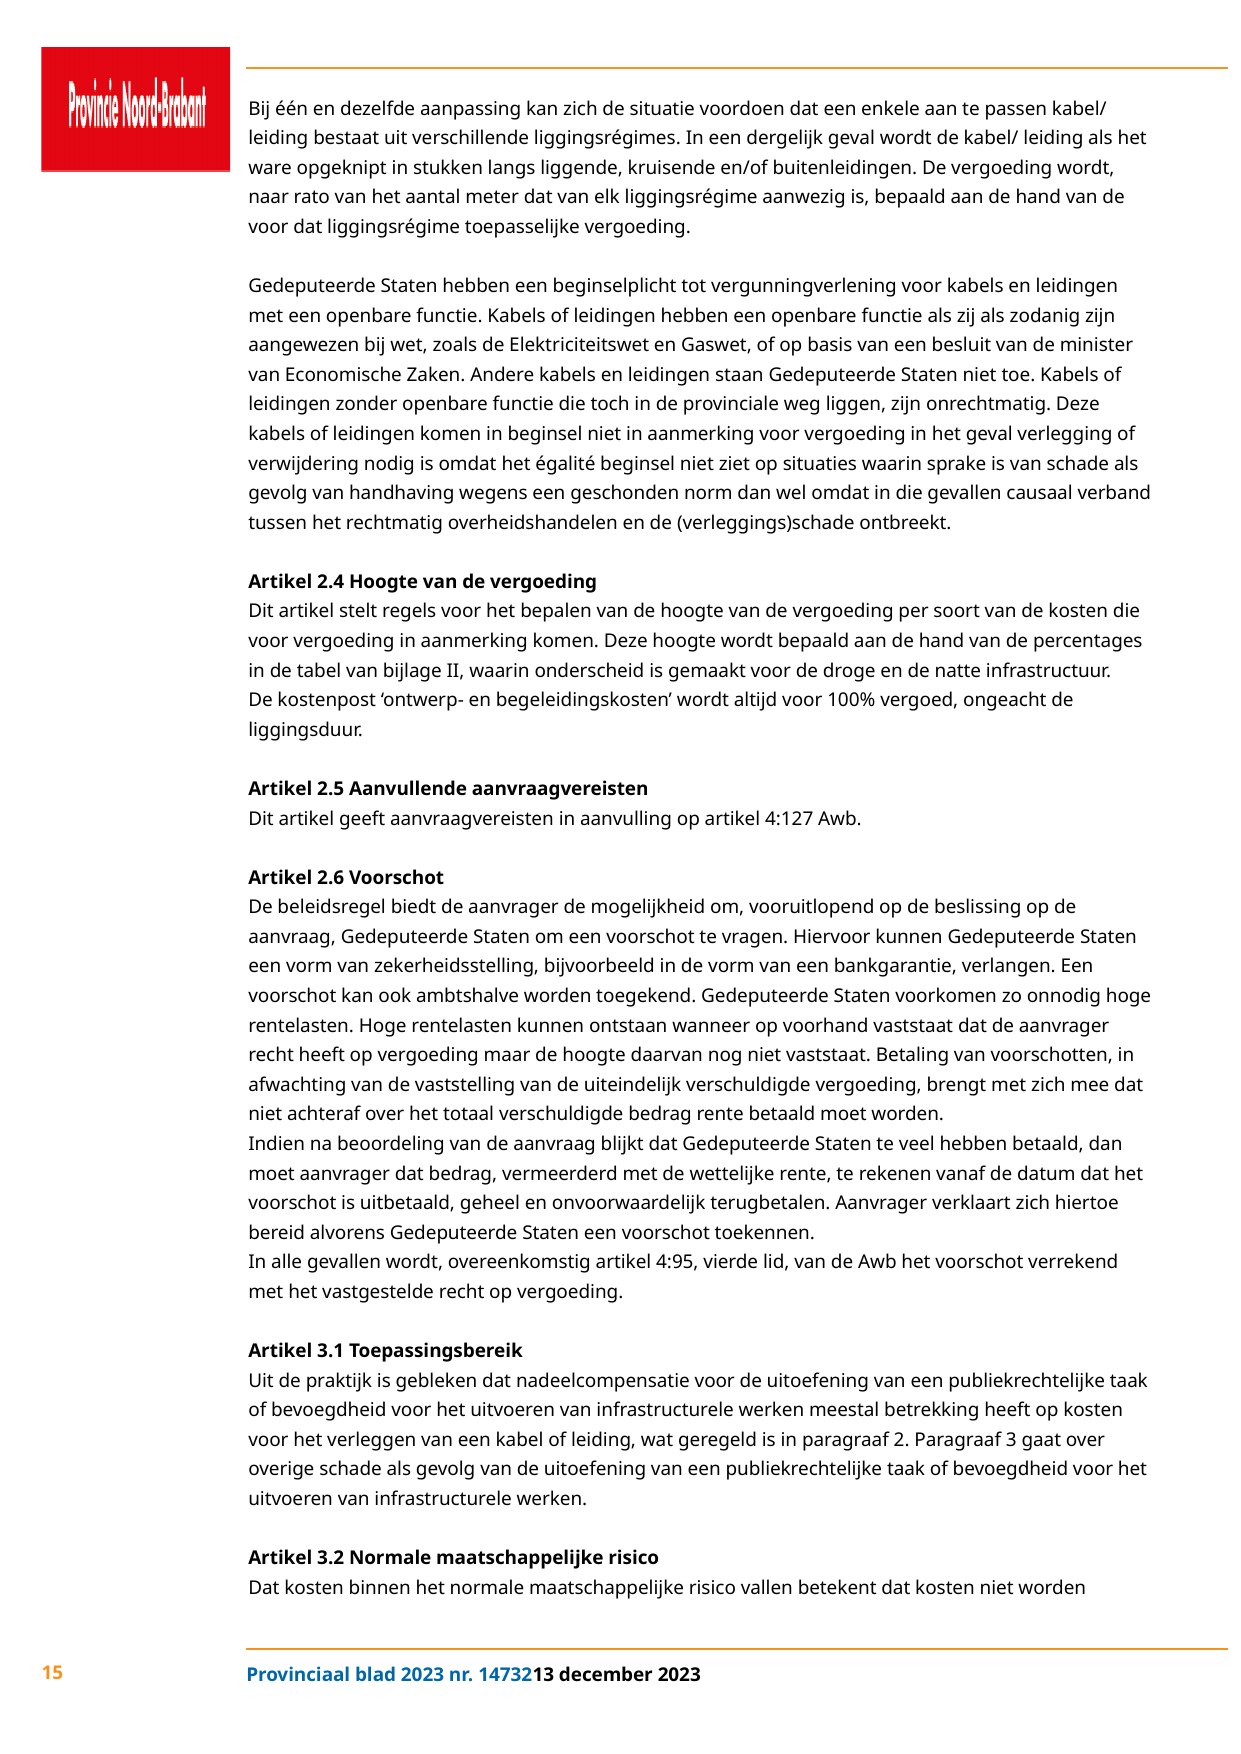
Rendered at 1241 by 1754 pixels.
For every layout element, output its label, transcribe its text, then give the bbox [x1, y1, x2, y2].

text Uit de praktijk is gebleken dat nadeelcompensatie voor de uitoefening van een publiekrechtelijke taak of bevoegdheid voor het uitvoeren van infrastructurele werken meestal betrekking heeft op kosten voor het verleggen van een kabel of leiding, wat geregeld is in paragraaf 2. Paragraaf 3 gaat over overige schade als gevolg van de uitoefening van een publiekrechtelijke taak of bevoegdheid voor het uitvoeren van infrastructurele werken. [248, 1367, 1152, 1511]
text Artikel 2.4 Hoogte van de vergoeding [248, 568, 1152, 594]
text Artikel 3.1 Toepassingsbereik [248, 1337, 1152, 1363]
text Artikel 2.5 Aanvullende aanvraagvereisten [248, 775, 1152, 801]
text Artikel 3.2 Normale maatschappelijke risico [248, 1544, 1152, 1570]
text De kostenpost ‘ontwerp- en begeleidingskosten’ wordt altijd voor 100% vergoed, ongeacht de liggingsduur. [248, 686, 1152, 742]
text Dit artikel stelt regels voor het bepalen van de hoogte van de vergoeding per soort van de kosten die voor vergoeding in aanmerking komen. Deze hoogte wordt bepaald aan de hand van de percentages in de tabel van bijlage II, waarin onderscheid is gemaakt voor de droge en de natte infrastructuur. [248, 598, 1152, 683]
text Artikel 2.6 Voorschot [248, 864, 1152, 890]
text Dat kosten binnen het normale maatschappelijke risico vallen betekent dat kosten niet worden [248, 1574, 1152, 1600]
text Indien na beoordeling van de aanvraag blijkt dat Gedeputeerde Staten te veel hebben betaald, dan moet aanvrager dat bedrag, vermeerderd met de wettelijke rente, te rekenen vanaf de datum dat het voorschot is uitbetaald, geheel en onvoorwaardelijk terugbetalen. Aanvrager verklaart zich hiertoe bereid alvorens Gedeputeerde Staten een voorschot toekennen. [248, 1130, 1152, 1245]
text Gedeputeerde Staten hebben een beginselplicht tot vergunningverlening voor kabels en leidingen met een openbare functie. Kabels of leidingen hebben een openbare functie als zij als zodanig zijn aangewezen bij wet, zoals de Elektriciteitswet en Gaswet, of op basis van een besluit van de minister van Economische Zaken. Andere kabels en leidingen staan Gedeputeerde Staten niet toe. Kabels of leidingen zonder openbare functie die toch in de provinciale weg liggen, zijn onrechtmatig. Deze kabels of leidingen komen in beginsel niet in aanmerking voor vergoeding in het geval verlegging of verwijdering nodig is omdat het égalité beginsel niet ziet op situaties waarin sprake is van schade als gevolg van handhaving wegens een geschonden norm dan wel omdat in die gevallen causaal verband tussen het rechtmatig overheidshandelen en de (verleggings)schade ontbreekt. [248, 272, 1152, 535]
text Dit artikel geeft aanvraagvereisten in aanvulling op artikel 4:127 Awb. [248, 805, 1152, 831]
picture [41, 47, 231, 172]
text Bij één en dezelfde aanpassing kan zich de situatie voordoen dat een enkele aan te passen kabel/ leiding bestaat uit verschillende liggingsrégimes. In een dergelijk geval wordt de kabel/ leiding als het ware opgeknipt in stukken langs liggende, kruisende en/of buitenleidingen. De vergoeding wordt, naar rato van het aantal meter dat van elk liggingsrégime aanwezig is, bepaald aan de hand van de voor dat liggingsrégime toepasselijke vergoeding. [248, 95, 1152, 239]
text In alle gevallen wordt, overeenkomstig artikel 4:95, vierde lid, van de Awb het voorschot verrekend met het vastgestelde recht op vergoeding. [248, 1248, 1152, 1304]
text De beleidsregel biedt de aanvrager de mogelijkheid om, vooruitlopend op de beslissing op de aanvraag, Gedeputeerde Staten om een voorschot te vragen. Hiervoor kunnen Gedeputeerde Staten een vorm van zekerheidsstelling, bijvoorbeeld in de vorm van een bankgarantie, verlangen. Een voorschot kan ook ambtshalve worden toegekend. Gedeputeerde Staten voorkomen zo onnodig hoge rentelasten. Hoge rentelasten kunnen ontstaan wanneer op voorhand vaststaat dat de aanvrager recht heeft op vergoeding maar de hoogte daarvan nog niet vaststaat. Betaling van voorschotten, in afwachting van de vaststelling van de uiteindelijk verschuldigde vergoeding, brengt met zich mee dat niet achteraf over het totaal verschuldigde bedrag rente betaald moet worden. [248, 893, 1152, 1126]
